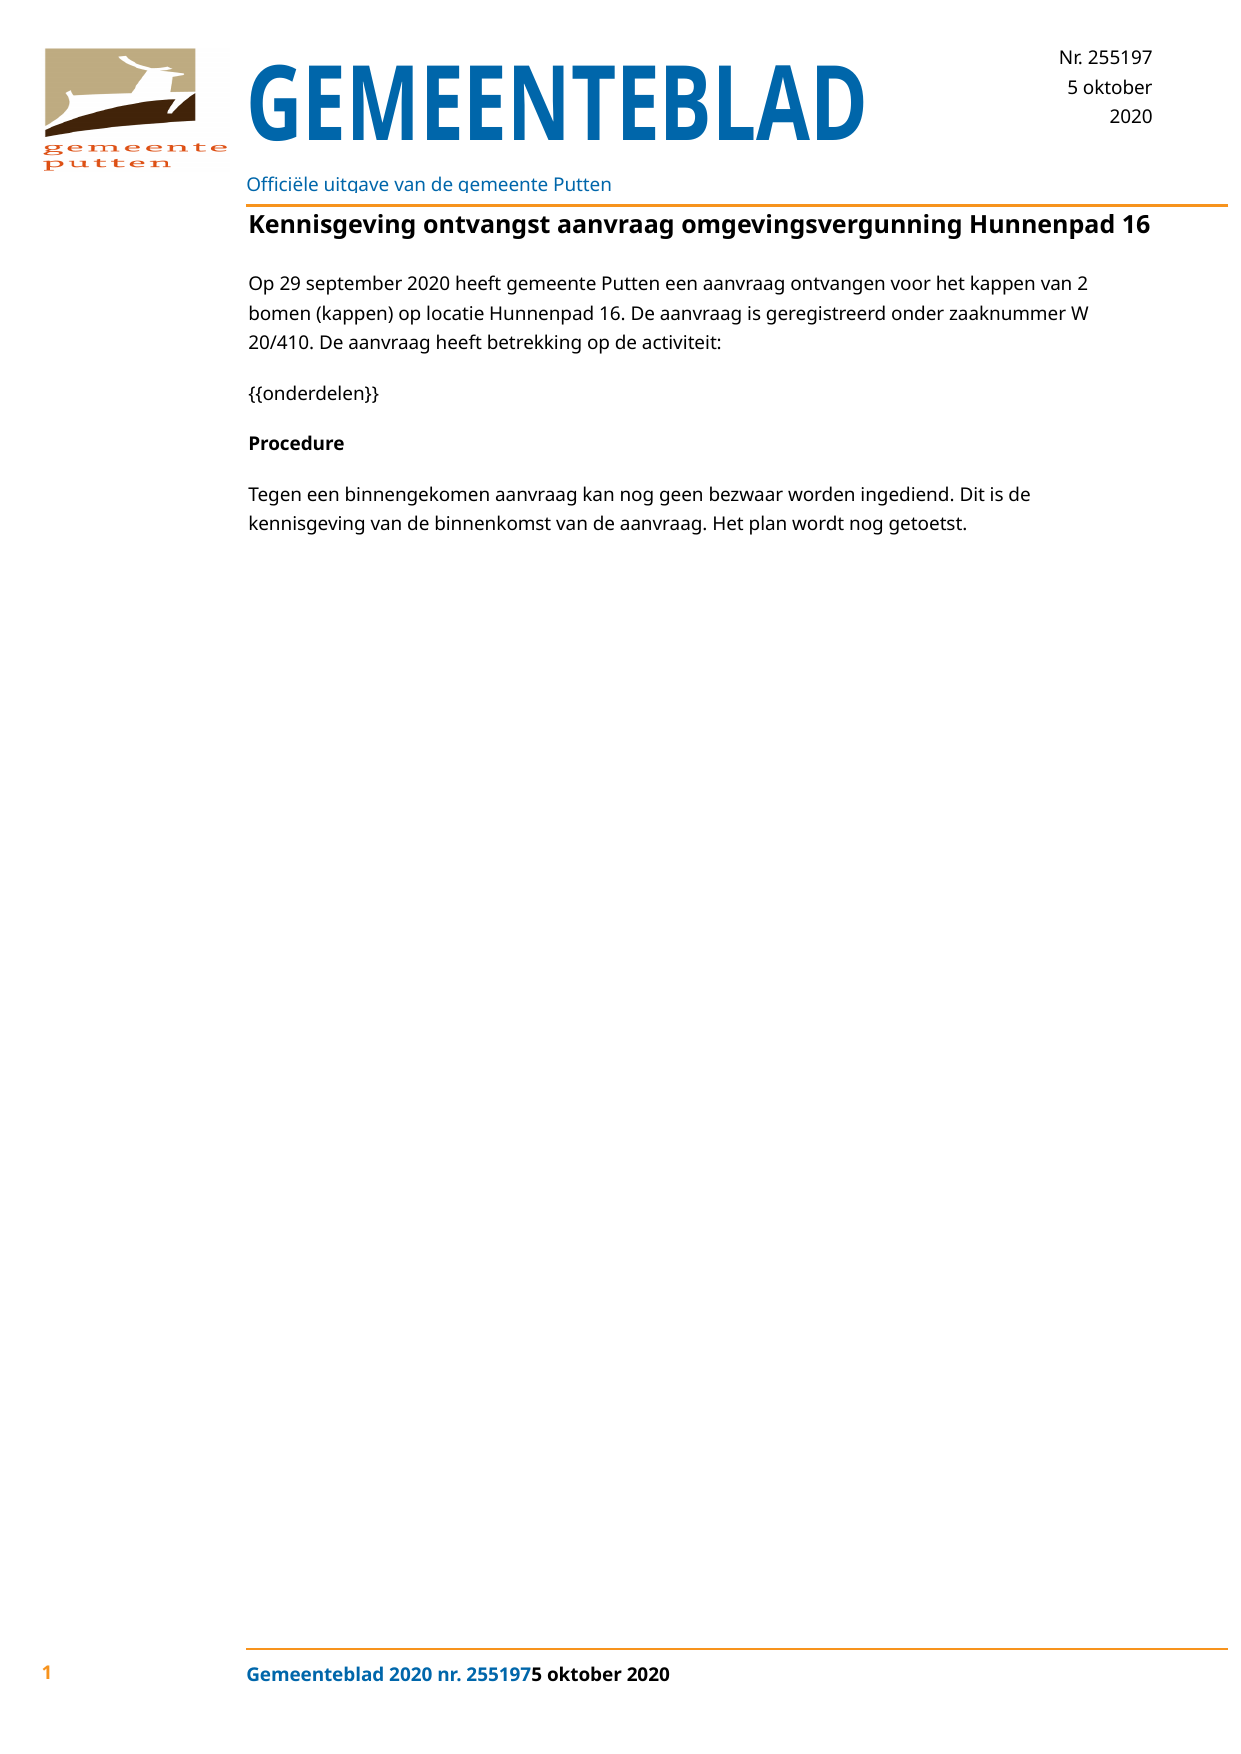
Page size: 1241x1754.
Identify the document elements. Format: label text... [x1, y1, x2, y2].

text Procedure [248, 430, 1152, 456]
text {{onderdelen}} [248, 380, 1152, 406]
text Op 29 september 2020 heeft gemeente Putten een aanvraag ontvangen voor het kappen van 2 bomen (kappen) op locatie Hunnenpad 16. De aanvraag is geregistreerd onder zaaknummer W 20/410. De aanvraag heeft betrekking op de activiteit: [248, 270, 1152, 355]
text Tegen een binnengekomen aanvraag kan nog geen bezwaar worden ingediend. Dit is de kennisgeving van de binnenkomst van de aanvraag. Het plan wordt nog getoetst. [248, 481, 1152, 536]
text Kennisgeving ontvangst aanvraag omgevingsvergunning Hunnenpad 16 [248, 207, 1152, 241]
picture [41, 47, 231, 172]
